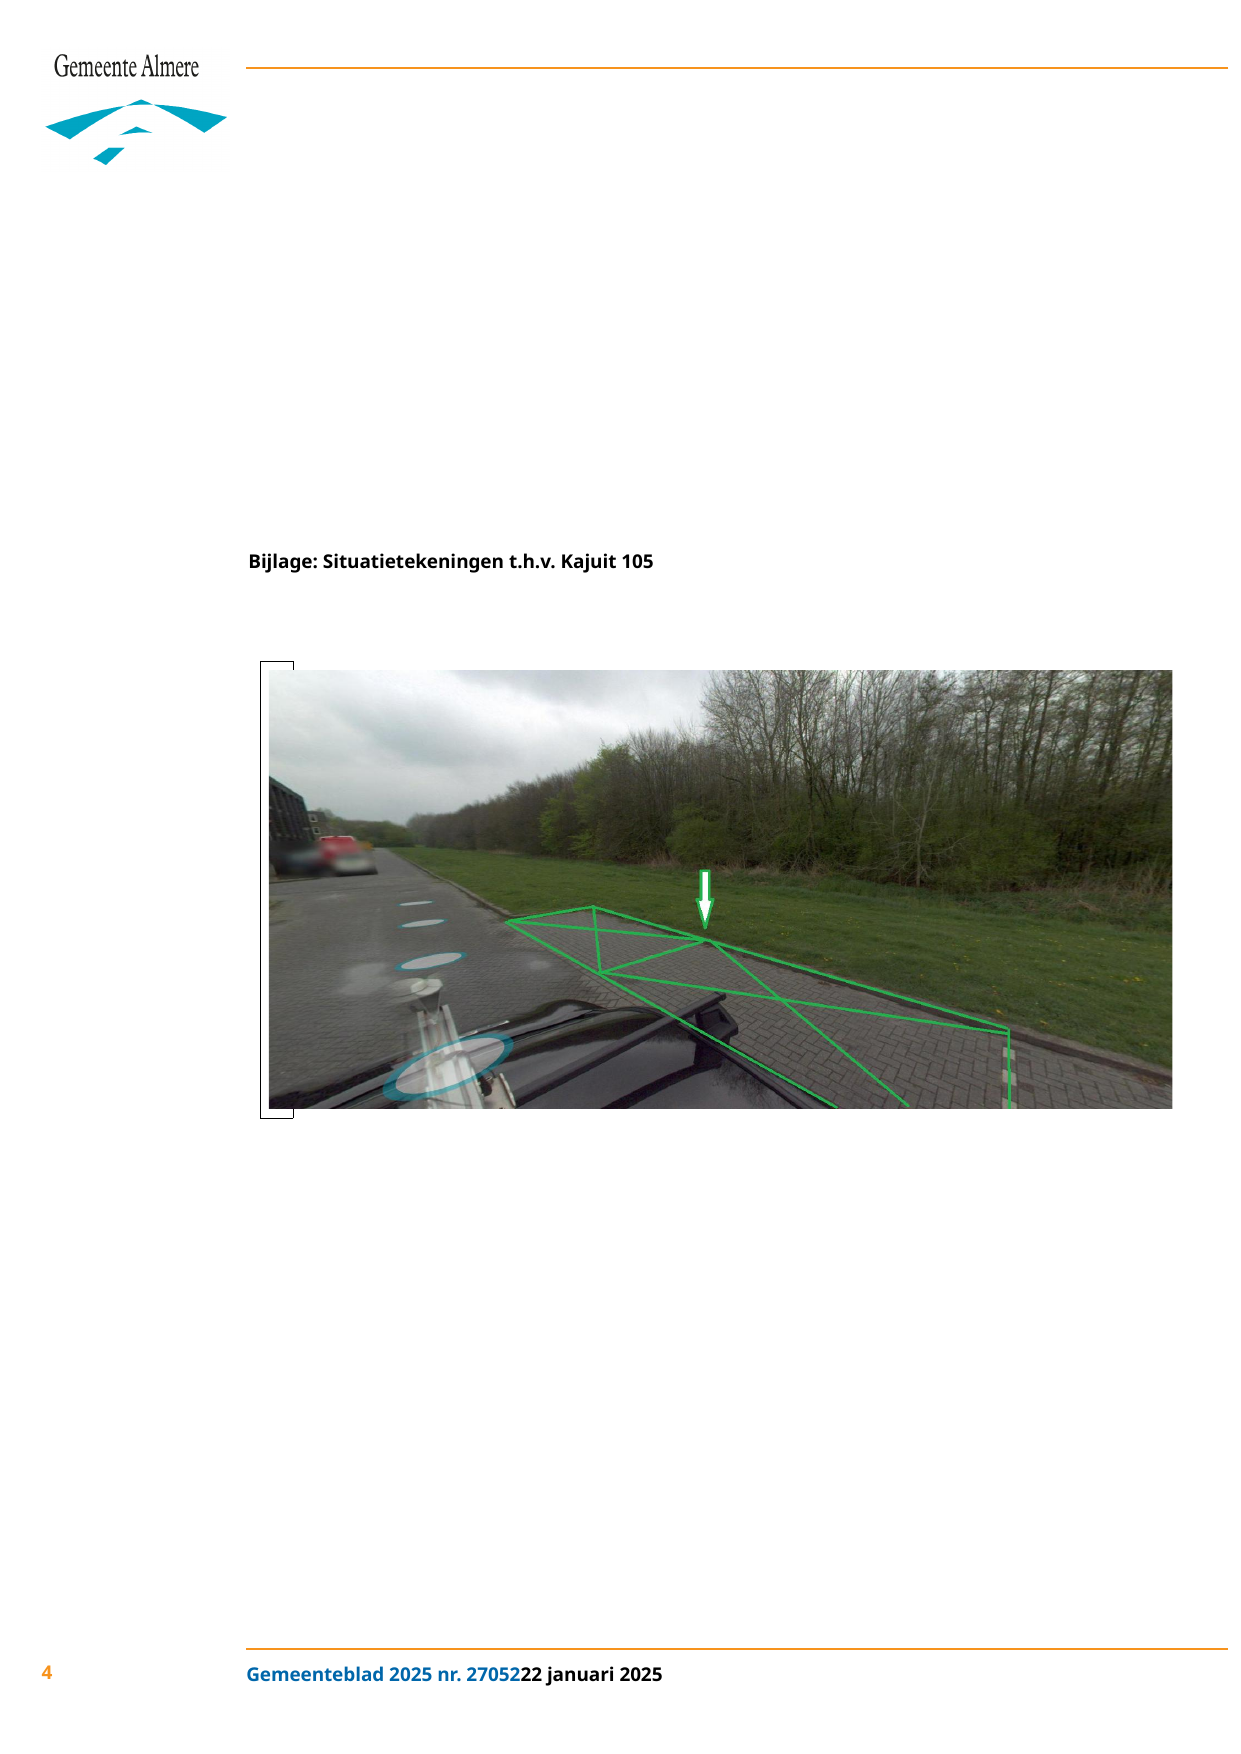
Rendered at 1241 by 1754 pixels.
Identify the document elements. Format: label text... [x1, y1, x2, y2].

picture [268, 670, 1173, 1109]
text Bijlage: Situatietekeningen t.h.v. Kajuit 105 [248, 548, 1152, 574]
picture [41, 47, 231, 172]
